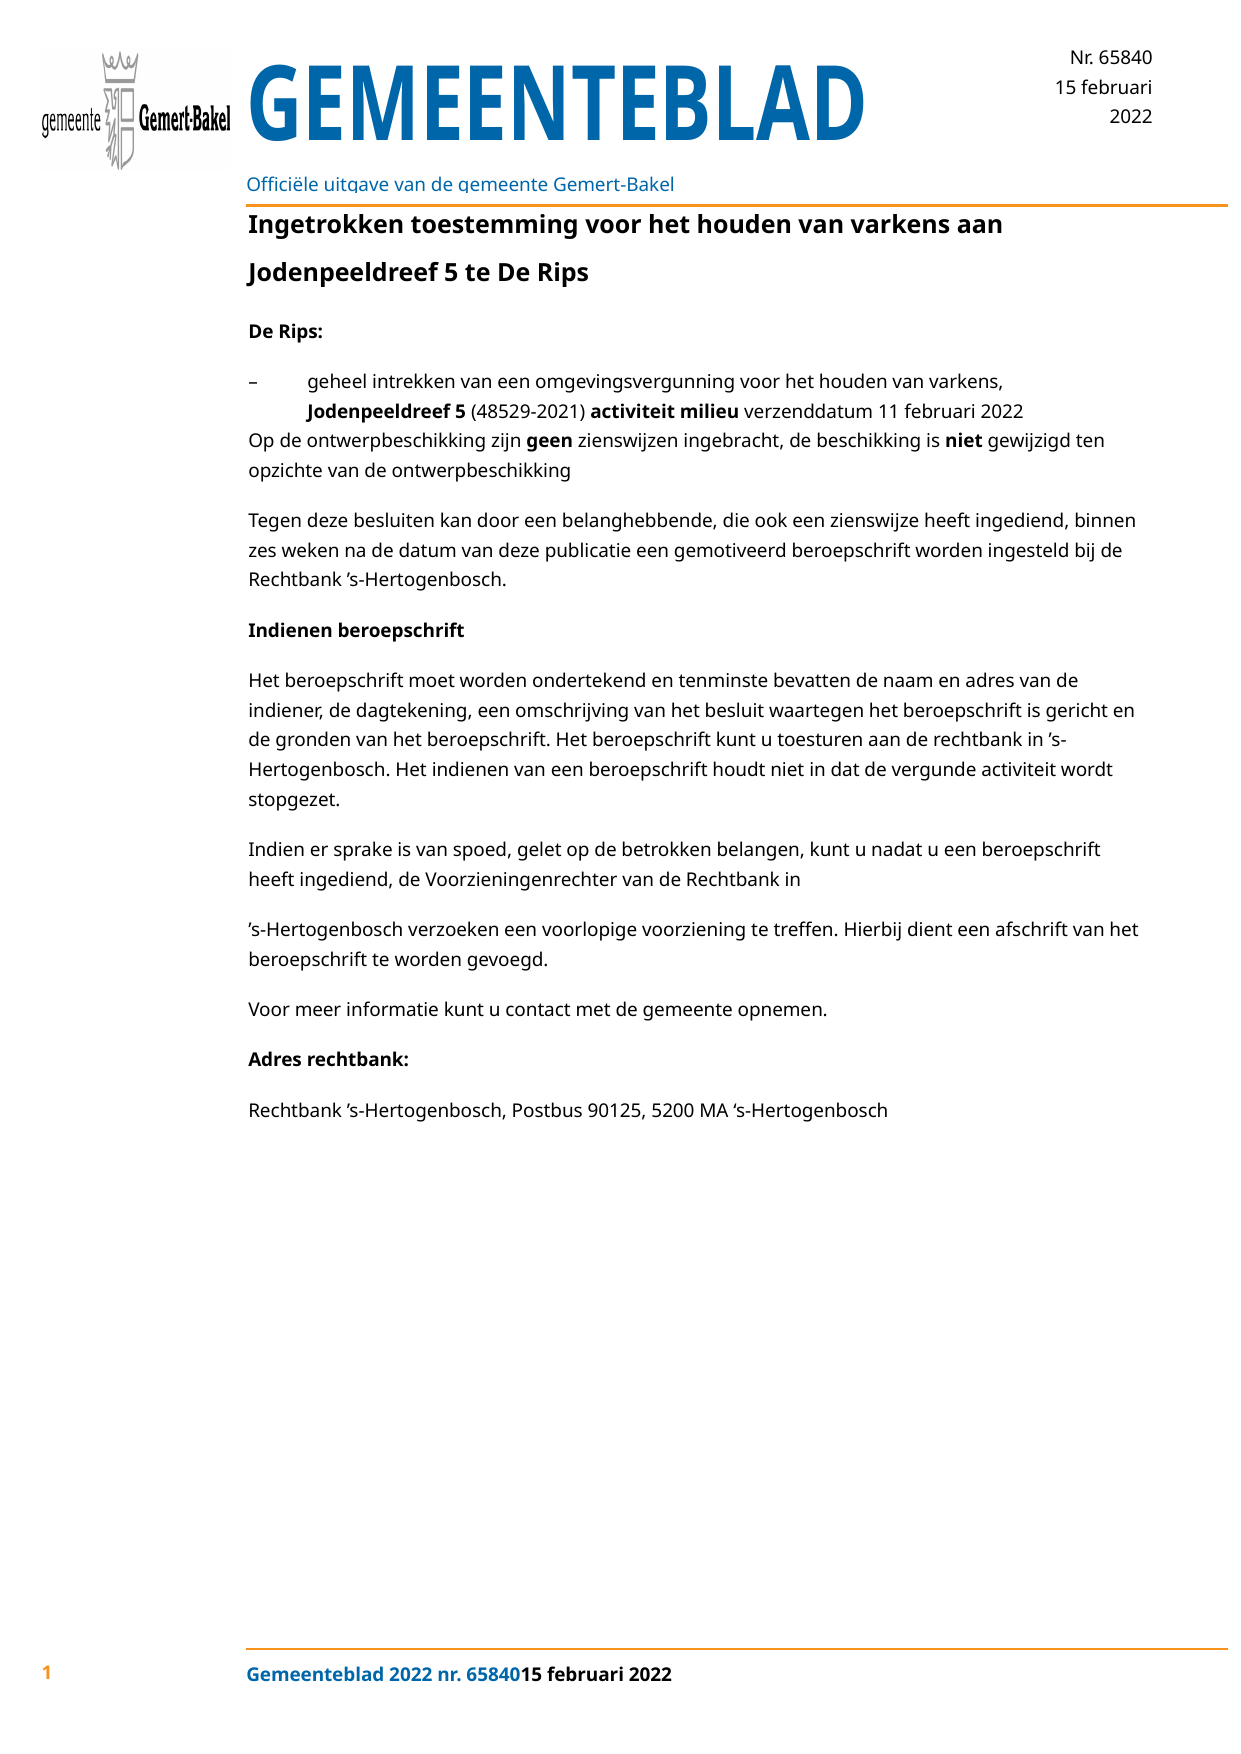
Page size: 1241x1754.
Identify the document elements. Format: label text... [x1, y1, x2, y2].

text ’s-Hertogenbosch verzoeken een voorlopige voorziening te treffen. Hierbij dient een afschrift van het beroepschrift te worden gevoegd. [248, 916, 1152, 972]
text Voor meer informatie kunt u contact met de gemeente opnemen. [248, 996, 1152, 1022]
text Indienen beroepschrift [248, 617, 1152, 643]
picture [41, 47, 231, 172]
text Op de ontwerpbeschikking zijn geen zienswijzen ingebracht, de beschikking is niet gewijzigd ten opzichte van de ontwerpbeschikking [248, 427, 1152, 483]
text Indien er sprake is van spoed, gelet op de betrokken belangen, kunt u nadat u een beroepschrift heeft ingediend, de Voorzieningenrechter van de Rechtbank in [248, 836, 1152, 892]
list geheel intrekken van een omgevingsvergunning voor het houden van varkens, Jodenpeeldreef 5 (48529-2021) activiteit milieu verzenddatum 11 februari 2022 [248, 368, 1152, 424]
text Tegen deze besluiten kan door een belanghebbende, die ook een zienswijze heeft ingediend, binnen zes weken na de datum van deze publicatie een gemotiveerd beroepschrift worden ingesteld bij de Rechtbank ’s-Hertogenbosch. [248, 507, 1152, 592]
text Ingetrokken toestemming voor het houden van varkens aan Jodenpeeldreef 5 te De Rips [248, 207, 1152, 288]
text Rechtbank ’s-Hertogenbosch, Postbus 90125, 5200 MA ‘s-Hertogenbosch [248, 1097, 1152, 1123]
text Adres rechtbank: [248, 1047, 1152, 1072]
text De Rips: [248, 318, 1152, 344]
text Het beroepschrift moet worden ondertekend en tenminste bevatten de naam en adres van de indiener, de dagtekening, een omschrijving van het besluit waartegen het beroepschrift is gericht en de gronden van het beroepschrift. Het beroepschrift kunt u toesturen aan de rechtbank in ’s-Hertogenbosch. Het indienen van een beroepschrift houdt niet in dat de vergunde activiteit wordt stopgezet. [248, 667, 1152, 812]
